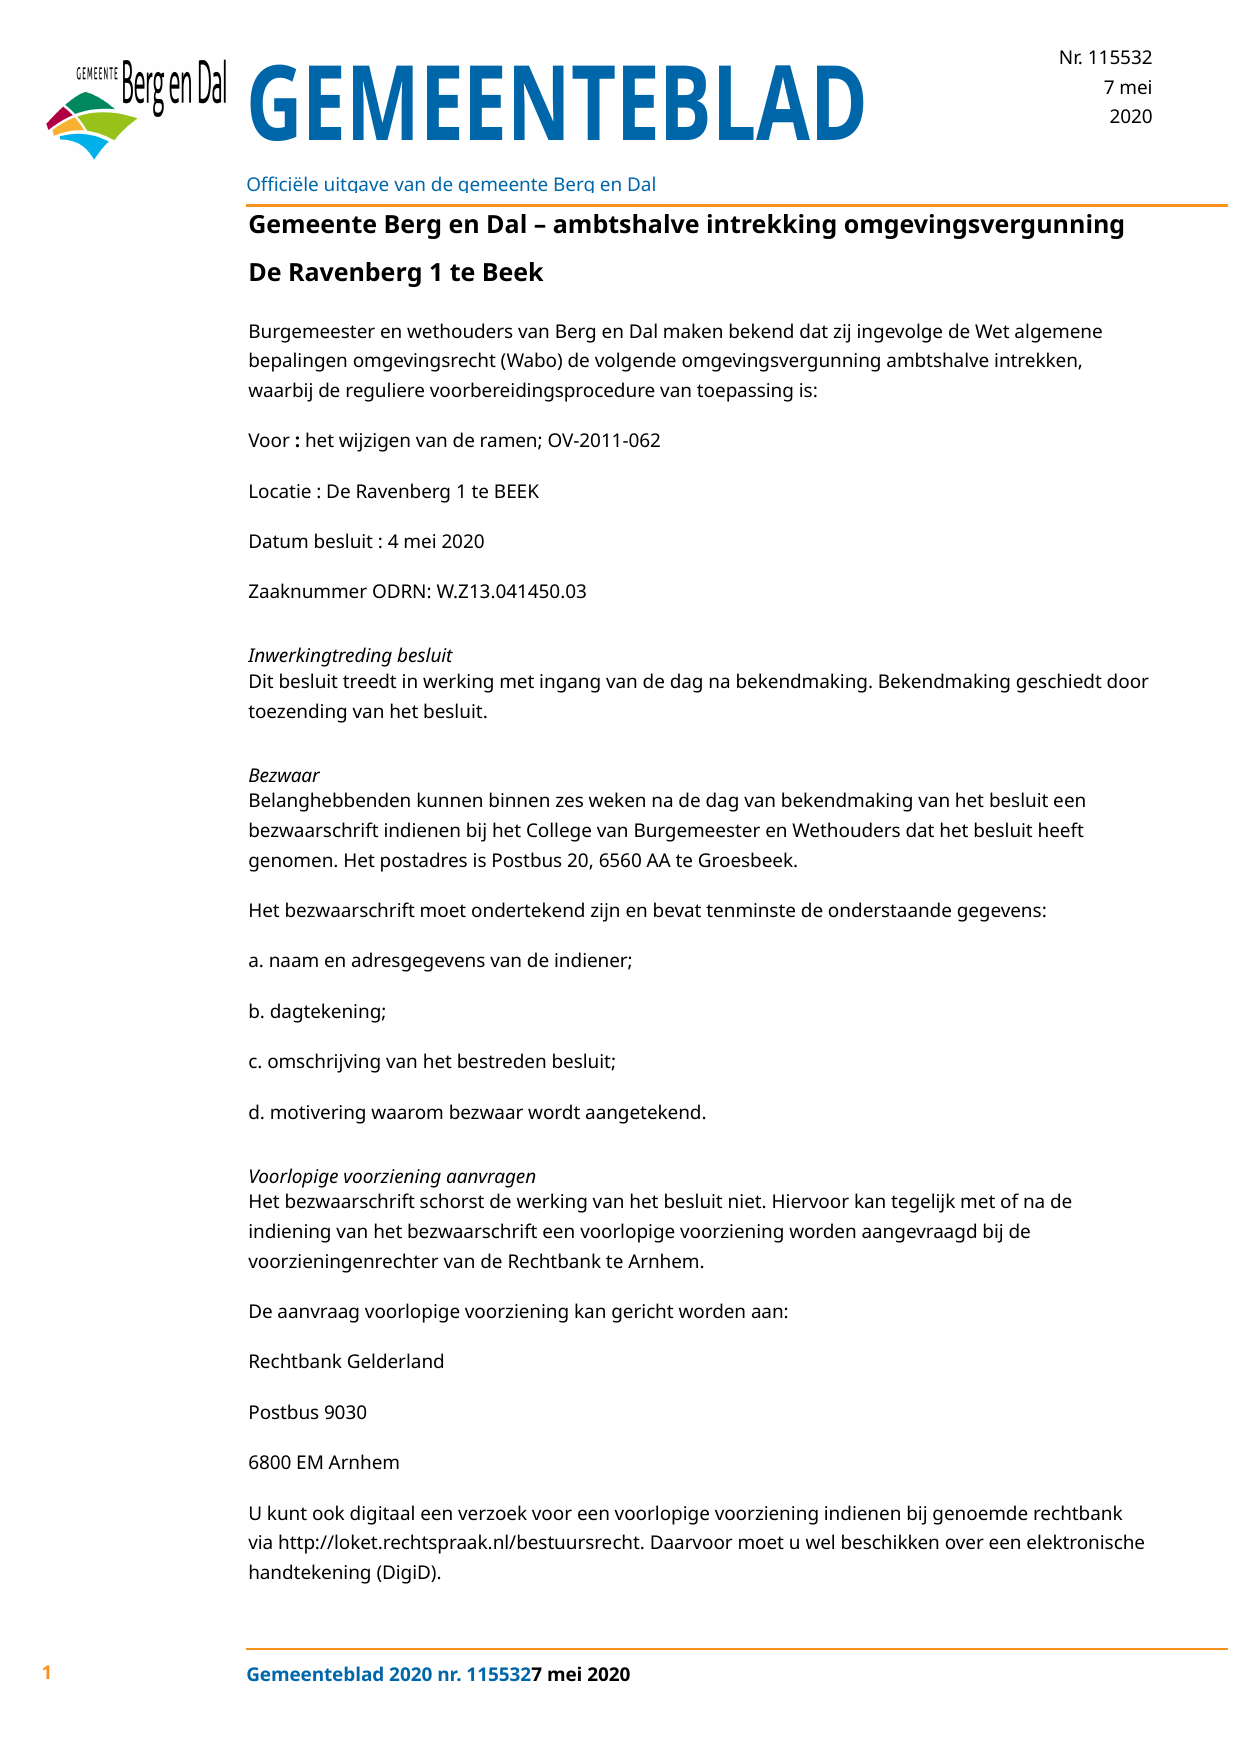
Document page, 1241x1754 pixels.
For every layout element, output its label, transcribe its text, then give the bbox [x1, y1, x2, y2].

text c. omschrijving van het bestreden besluit; [248, 1048, 1152, 1074]
text Inwerkingtreding besluit [248, 643, 1152, 668]
text Voorlopige voorziening aanvragen [248, 1163, 1152, 1189]
text d. motivering waarom bezwaar wordt aangetekend. [248, 1099, 1152, 1125]
text Het bezwaarschrift moet ondertekend zijn en bevat tenminste de onderstaande gegevens: [248, 897, 1152, 923]
text Locatie : De Ravenberg 1 te BEEK [248, 478, 1152, 504]
text Bezwaar [248, 762, 1152, 788]
text 6800 EM Arnhem [248, 1449, 1152, 1475]
text De aanvraag voorlopige voorziening kan gericht worden aan: [248, 1298, 1152, 1324]
text Rechtbank Gelderland [248, 1349, 1152, 1374]
text Postbus 9030 [248, 1399, 1152, 1425]
text Belanghebbenden kunnen binnen zes weken na de dag van bekendmaking van het besluit een bezwaarschrift indienen bij het College van Burgemeester en Wethouders dat het besluit heeft genomen. Het postadres is Postbus 20, 6560 AA te Groesbeek. [248, 788, 1152, 873]
text Zaaknummer ODRN: W.Z13.041450.03 [248, 579, 1152, 604]
text Gemeente Berg en Dal – ambtshalve intrekking omgevingsvergunning De Ravenberg 1 te Beek [248, 207, 1152, 288]
text Datum besluit : 4 mei 2020 [248, 528, 1152, 554]
text b. dagtekening; [248, 998, 1152, 1024]
text U kunt ook digitaal een verzoek voor een voorlopige voorziening indienen bij genoemde rechtbank via http://loket.rechtspraak.nl/bestuursrecht. Daarvoor moet u wel beschikken over een elektronische handtekening (DigiD). [248, 1500, 1152, 1585]
picture [41, 47, 231, 172]
text Het bezwaarschrift schorst de werking van het besluit niet. Hiervoor kan tegelijk met of na de indiening van het bezwaarschrift een voorlopige voorziening worden aangevraagd bij de voorzieningenrechter van de Rechtbank te Arnhem. [248, 1189, 1152, 1273]
text Burgemeester en wethouders van Berg en Dal maken bekend dat zij ingevolge de Wet algemene bepalingen omgevingsrecht (Wabo) de volgende omgevingsvergunning ambtshalve intrekken, waarbij de reguliere voorbereidingsprocedure van toepassing is: [248, 318, 1152, 403]
text a. naam en adresgegevens van de indiener; [248, 948, 1152, 973]
text Dit besluit treedt in werking met ingang van de dag na bekendmaking. Bekendmaking geschiedt door toezending van het besluit. [248, 668, 1152, 724]
text Voor : het wijzigen van de ramen; OV-2011-062 [248, 427, 1152, 453]
